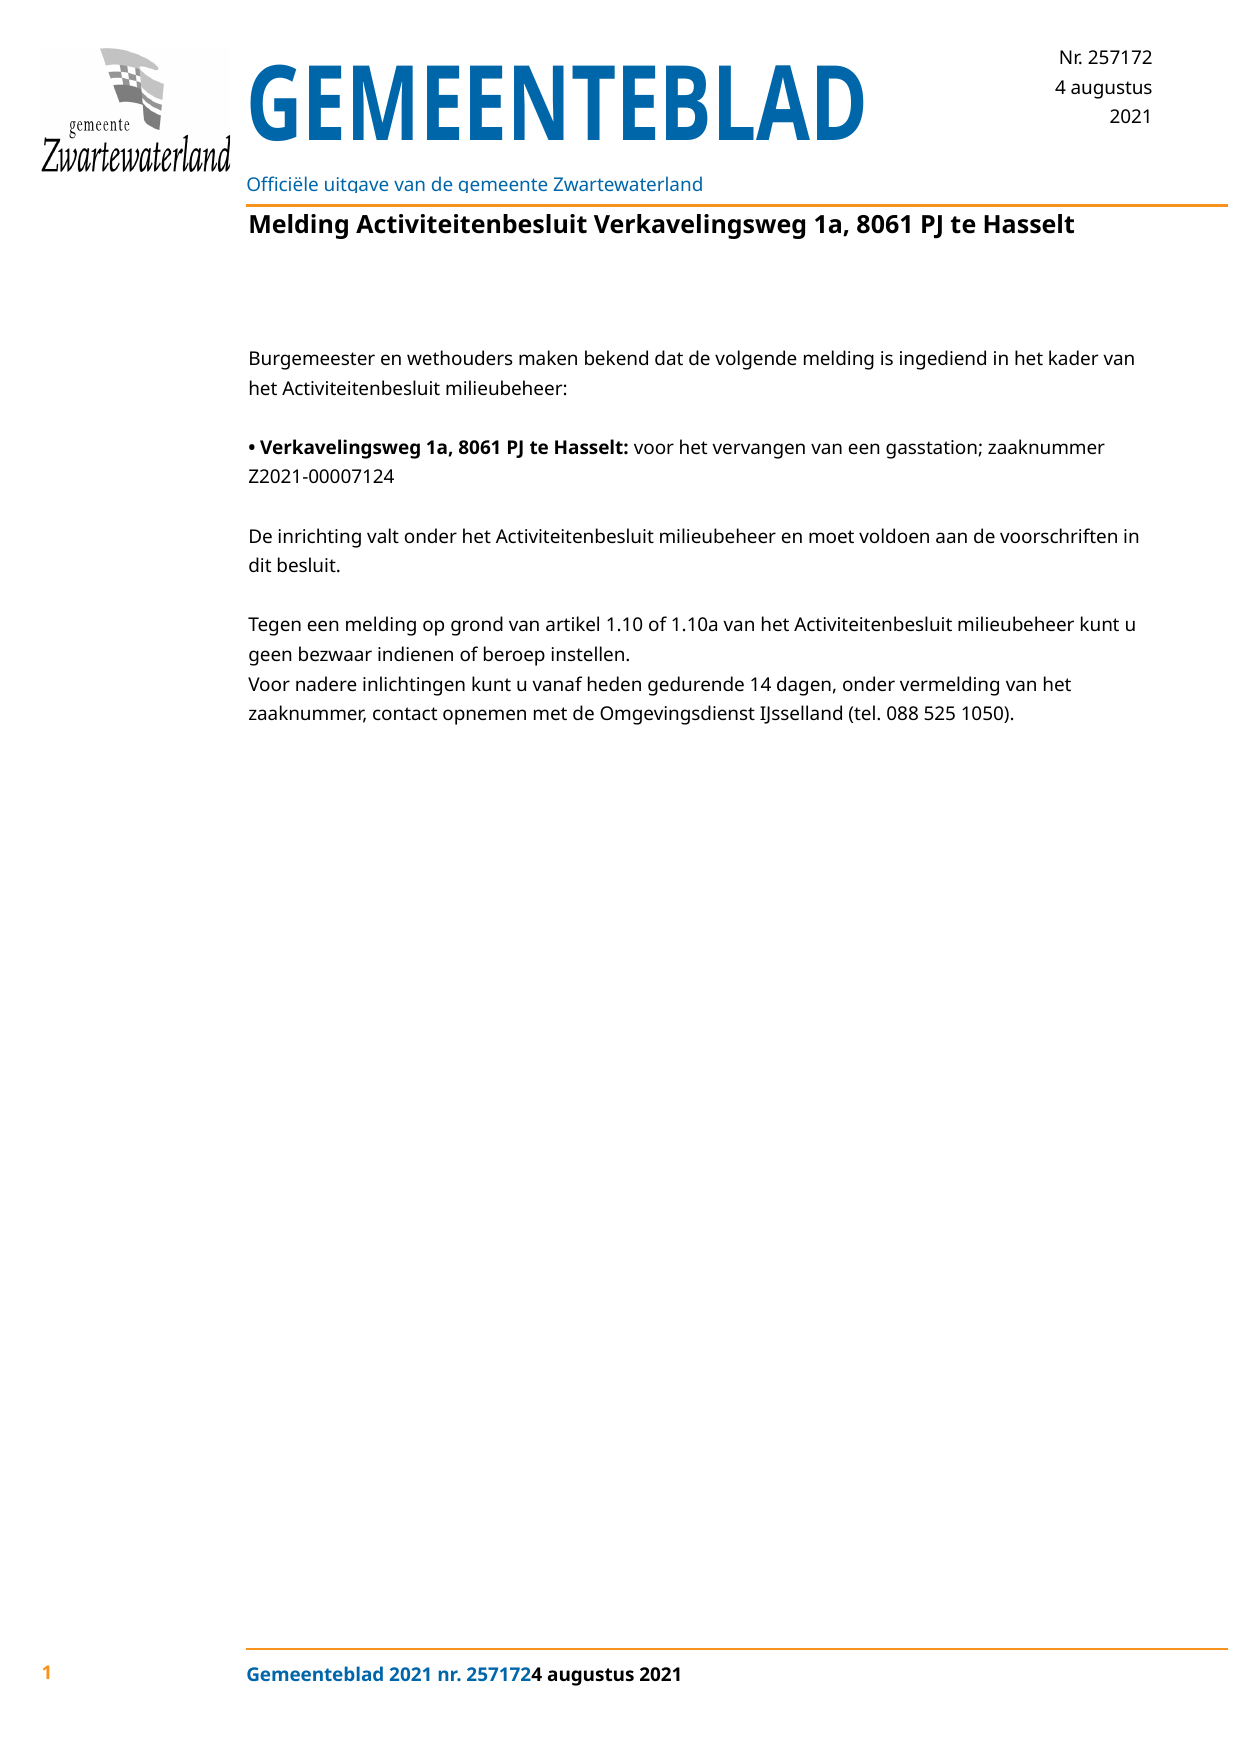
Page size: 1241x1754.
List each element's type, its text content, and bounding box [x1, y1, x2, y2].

text Burgemeester en wethouders maken bekend dat de volgende melding is ingediend in het kader van het Activiteitenbesluit milieubeheer: [248, 345, 1152, 401]
picture [41, 47, 231, 172]
text Voor nadere inlichtingen kunt u vanaf heden gedurende 14 dagen, onder vermelding van het zaaknummer, contact opnemen met de Omgevingsdienst IJsselland (tel. 088 525 1050). [248, 671, 1152, 726]
text Tegen een melding op grond van artikel 1.10 of 1.10a van het Activiteitenbesluit milieubeheer kunt u geen bezwaar indienen of beroep instellen. [248, 612, 1152, 667]
text • Verkavelingsweg 1a, 8061 PJ te Hasselt: voor het vervangen van een gasstation; zaaknummer Z2021-00007124 [248, 434, 1152, 489]
text De inrichting valt onder het Activiteitenbesluit milieubeheer en moet voldoen aan de voorschriften in dit besluit. [248, 523, 1152, 578]
text Melding Activiteitenbesluit Verkavelingsweg 1a, 8061 PJ te Hasselt [248, 207, 1152, 241]
